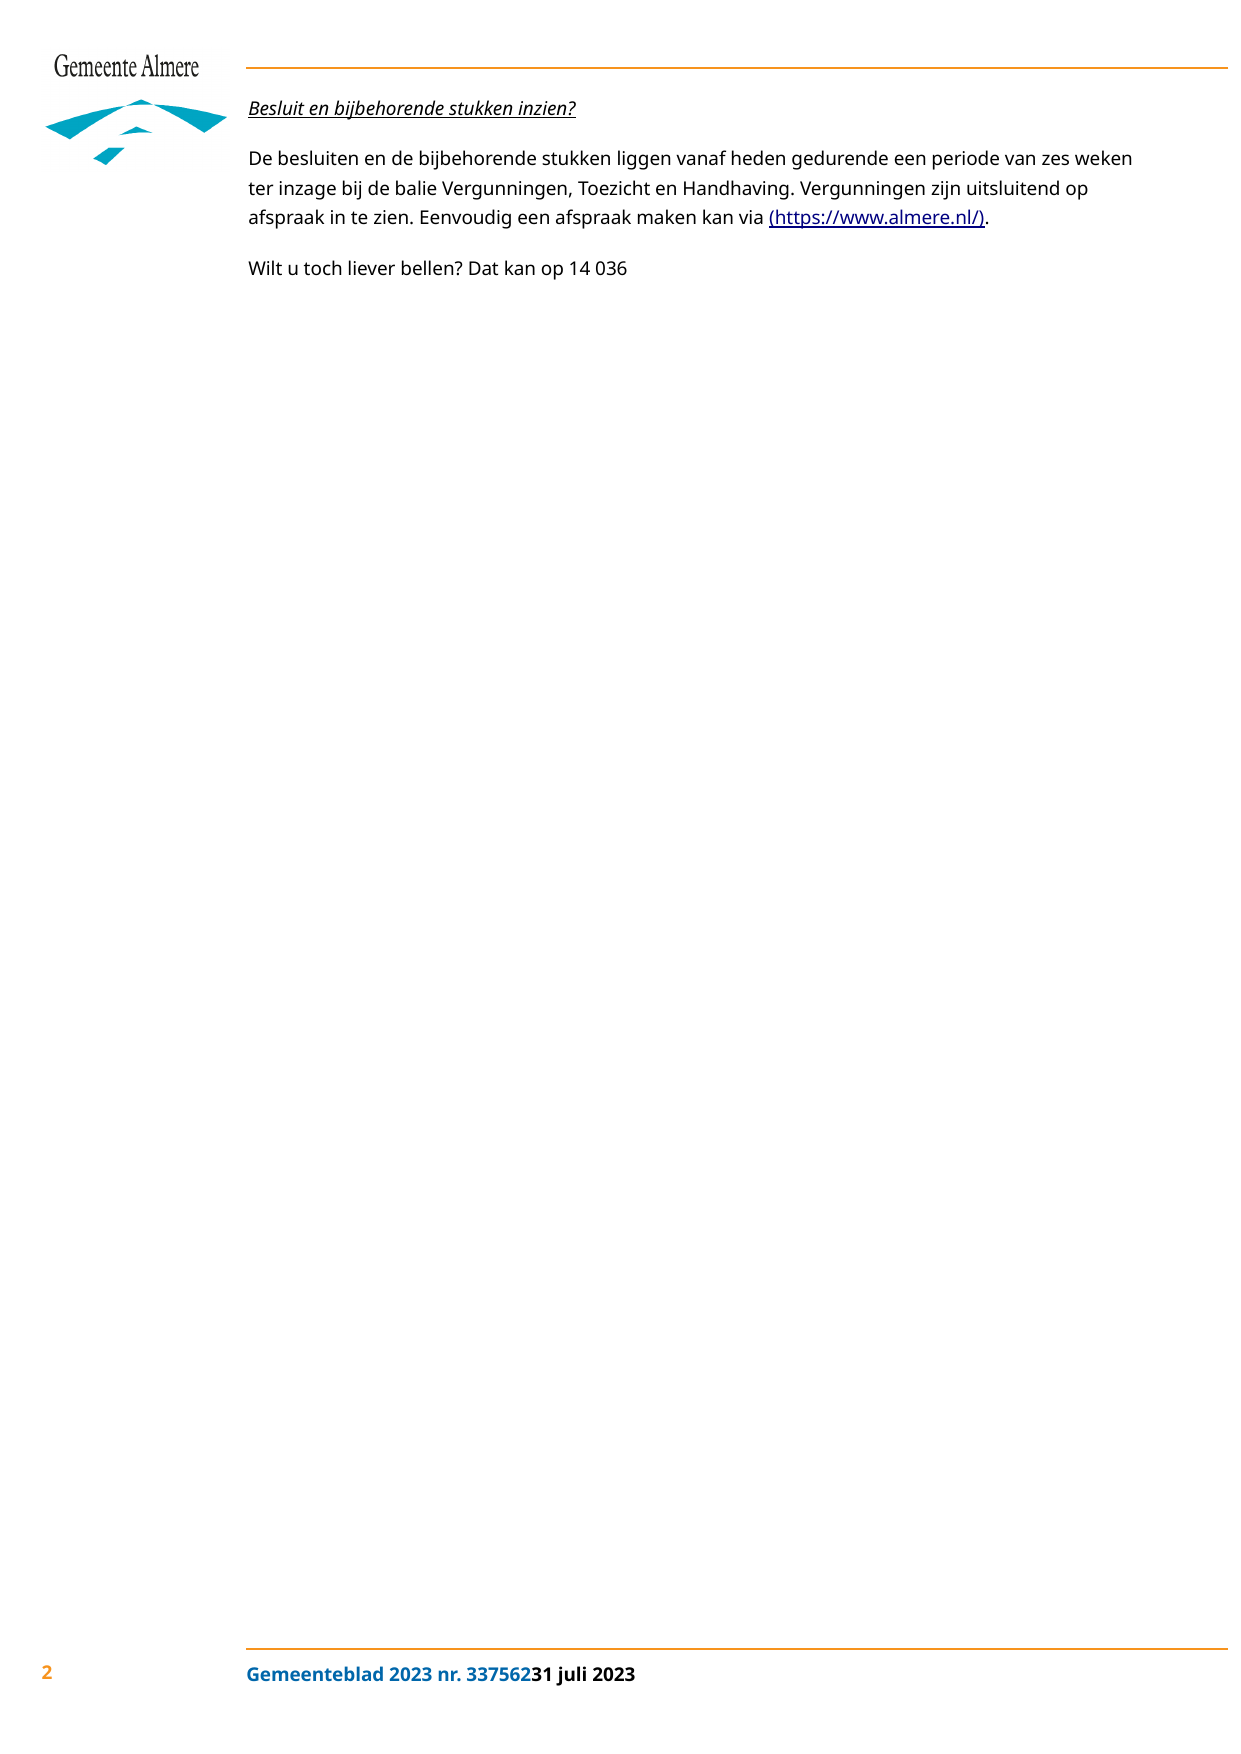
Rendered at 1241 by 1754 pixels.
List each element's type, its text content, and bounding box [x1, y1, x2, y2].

text Wilt u toch liever bellen? Dat kan op 14 036 [248, 255, 1152, 281]
text Besluit en bijbehorende stukken inzien? [248, 95, 1152, 121]
picture [41, 47, 231, 172]
text De besluiten en de bijbehorende stukken liggen vanaf heden gedurende een periode van zes weken ter inzage bij de balie Vergunningen, Toezicht en Handhaving. Vergunningen zijn uitsluitend op afspraak in te zien. Eenvoudig een afspraak maken kan via (https://www.almere.nl/). [248, 145, 1152, 230]
